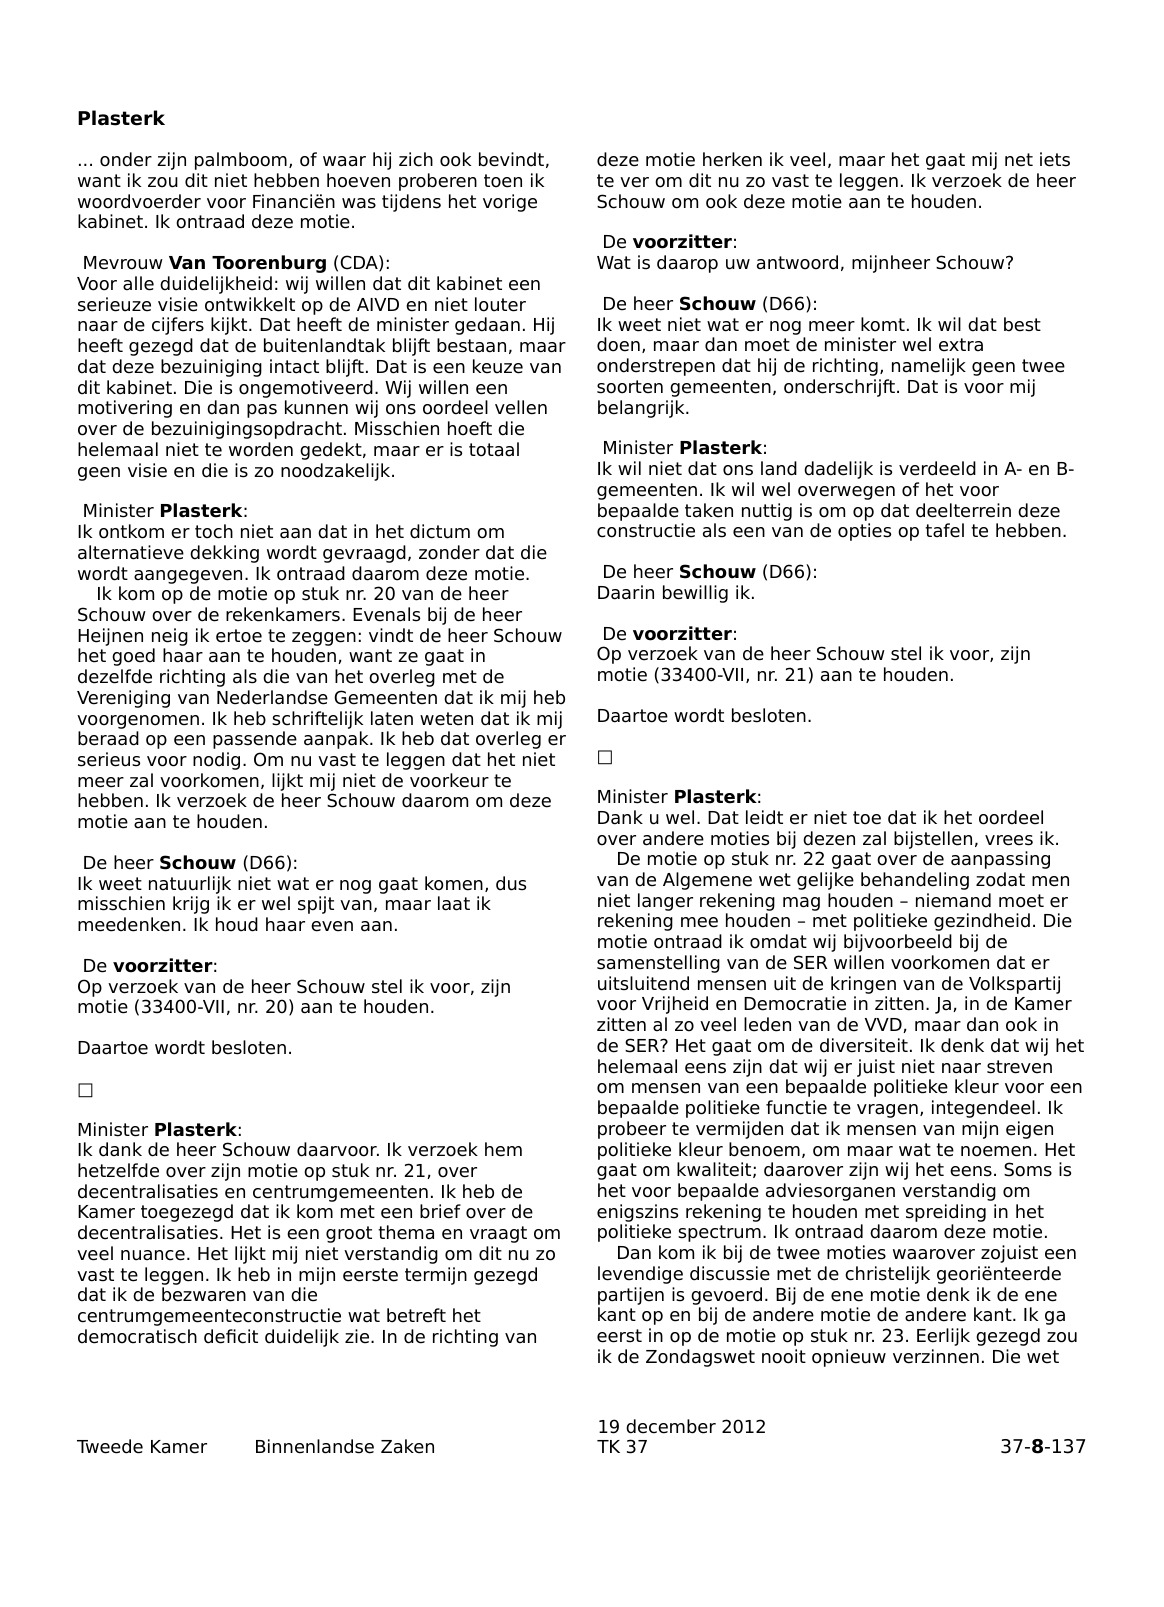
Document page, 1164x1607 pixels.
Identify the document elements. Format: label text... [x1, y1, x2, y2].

text Wat is daarop uw antwoord, mijnheer Schouw? [596, 253, 1087, 274]
text Mevrouw Van Toorenburg (CDA): [77, 253, 567, 274]
text De heer Schouw (D66): [77, 853, 567, 873]
text Minister Plasterk: [77, 1119, 567, 1140]
text De voorzitter: [596, 623, 1087, 644]
text Minister Plasterk: [596, 787, 1087, 808]
text Daartoe wordt besloten. [77, 1038, 567, 1059]
text Voor alle duidelijkheid: wij willen dat dit kabinet een serieuze visie ontwikkelt op de AIVD en niet louter naar de cijfers kijkt. Dat heeft de minister gedaan. Hij heeft gezegd dat de buitenlandtak blijft bestaan, maar dat deze bezuiniging intact blijft. Dat is een keuze van dit kabinet. Die is ongemotiveerd. Wij willen een motivering en dan pas kunnen wij ons oordeel vellen over de bezuinigingsopdracht. Misschien hoeft die helemaal niet te worden gedekt, maar er is totaal geen visie en die is zo noodzakelijk. [77, 274, 567, 481]
text Daartoe wordt besloten. [596, 706, 1087, 726]
text deze motie herken ik veel, maar het gaat mij net iets te ver om dit nu zo vast te leggen. Ik verzoek de heer Schouw om ook deze motie aan te houden. [596, 150, 1087, 212]
text ... onder zijn palmboom, of waar hij zich ook bevindt, want ik zou dit niet hebben hoeven proberen toen ik woordvoerder voor Financiën was tijdens het vorige kabinet. Ik ontraad deze motie. [77, 150, 567, 233]
text Ik kom op de motie op stuk nr. 20 van de heer Schouw over de rekenkamers. Evenals bij de heer Heijnen neig ik ertoe te zeggen: vindt de heer Schouw het goed haar aan te houden, want ze gaat in dezelfde richting als die van het overleg met de Vereniging van Nederlandse Gemeenten dat ik mij heb voorgenomen. Ik heb schriftelijk laten weten dat ik mij beraad op een passende aanpak. Ik heb dat overleg er serieus voor nodig. Om nu vast te leggen dat het niet meer zal voorkomen, lijkt mij niet de voorkeur te hebben. Ik verzoek de heer Schouw daarom om deze motie aan te houden. [77, 584, 567, 833]
text Minister Plasterk: [596, 438, 1087, 459]
text Ik weet niet wat er nog meer komt. Ik wil dat best doen, maar dan moet de minister wel extra onderstrepen dat hij de richting, namelijk geen twee soorten gemeenten, onderschrijft. Dat is voor mij belangrijk. [596, 314, 1087, 418]
text De voorzitter: [77, 956, 567, 976]
text Dank u wel. Dat leidt er niet toe dat ik het oordeel over andere moties bij dezen zal bijstellen, vrees ik. [596, 808, 1087, 849]
text □ [596, 746, 1087, 767]
text Ik weet natuurlijk niet wat er nog gaat komen, dus misschien krijg ik er wel spijt van, maar laat ik meedenken. Ik houd haar even aan. [77, 873, 567, 936]
text Op verzoek van de heer Schouw stel ik voor, zijn motie (33400-VII, nr. 21) aan te houden. [596, 644, 1087, 686]
text Dan kom ik bij de twee moties waarover zojuist een levendige discussie met de christelijk georiënteerde partijen is gevoerd. Bij de ene motie denk ik de ene kant op en bij de andere motie de andere kant. Ik ga eerst in op de motie op stuk nr. 23. Eerlijk gezegd zou ik de Zondagswet nooit opnieuw verzinnen. Die wet [596, 1243, 1087, 1367]
text De motie op stuk nr. 22 gaat over de aanpassing van de Algemene wet gelijke behandeling zodat men niet langer rekening mag houden – niemand moet er rekening mee houden – met politieke gezindheid. Die motie ontraad ik omdat wij bijvoorbeeld bij de samenstelling van de SER willen voorkomen dat er uitsluitend mensen uit de kringen van de Volkspartij voor Vrijheid en Democratie in zitten. Ja, in de Kamer zitten al zo veel leden van de VVD, maar dan ook in de SER? Het gaat om de diversiteit. Ik denk dat wij het helemaal eens zijn dat wij er juist niet naar streven om mensen van een bepaalde politieke kleur voor een bepaalde politieke functie te vragen, integendeel. Ik probeer te vermijden dat ik mensen van mijn eigen politieke kleur benoem, om maar wat te noemen. Het gaat om kwaliteit; daarover zijn wij het eens. Soms is het voor bepaalde adviesorganen verstandig om enigszins rekening te houden met spreiding in het politieke spectrum. Ik ontraad daarom deze motie. [596, 849, 1087, 1243]
text De heer Schouw (D66): [596, 562, 1087, 583]
text Ik dank de heer Schouw daarvoor. Ik verzoek hem hetzelfde over zijn motie op stuk nr. 21, over decentralisaties en centrumgemeenten. Ik heb de Kamer toegezegd dat ik kom met een brief over de decentralisaties. Het is een groot thema en vraagt om veel nuance. Het lijkt mij niet verstandig om dit nu zo vast te leggen. Ik heb in mijn eerste termijn gezegd dat ik de bezwaren van die centrumgemeenteconstructie wat betreft het democratisch deficit duidelijk zie. In de richting van [77, 1140, 567, 1347]
text Ik wil niet dat ons land dadelijk is verdeeld in A- en B-gemeenten. Ik wil wel overwegen of het voor bepaalde taken nuttig is om op dat deelterrein deze constructie als een van de opties op tafel te hebben. [596, 459, 1087, 542]
text Daarin bewillig ik. [596, 583, 1087, 603]
text Minister Plasterk: [77, 501, 567, 522]
text Ik ontkom er toch niet aan dat in het dictum om alternatieve dekking wordt gevraagd, zonder dat die wordt aangegeven. Ik ontraad daarom deze motie. [77, 522, 567, 584]
text □ [77, 1079, 567, 1099]
text Op verzoek van de heer Schouw stel ik voor, zijn motie (33400-VII, nr. 20) aan te houden. [77, 976, 567, 1018]
text De voorzitter: [596, 232, 1087, 253]
text De heer Schouw (D66): [596, 294, 1087, 314]
